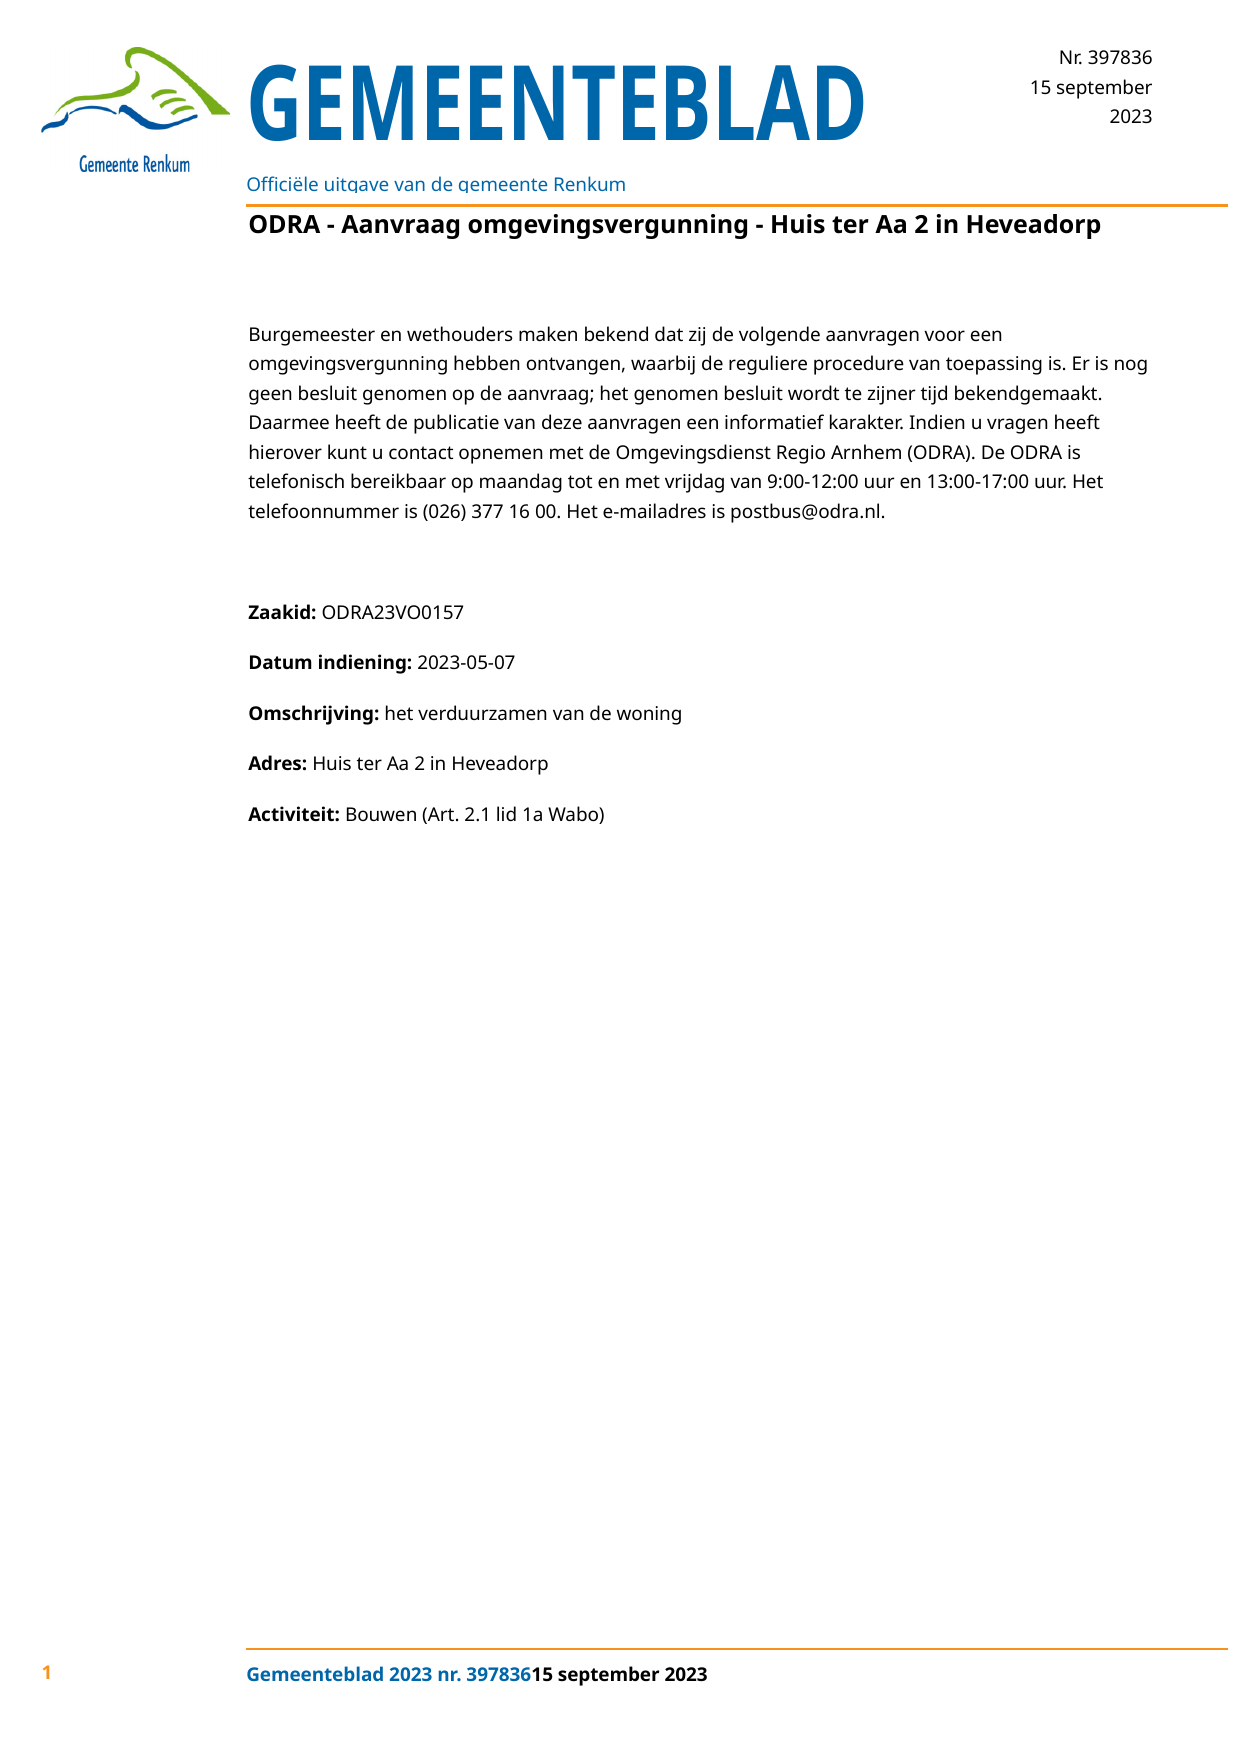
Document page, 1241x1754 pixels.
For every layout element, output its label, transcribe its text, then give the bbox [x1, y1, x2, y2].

text Zaakid: ODRA23VO0157 [248, 599, 1152, 625]
text Adres: Huis ter Aa 2 in Heveadorp [248, 750, 1152, 776]
text ODRA - Aanvraag omgevingsvergunning - Huis ter Aa 2 in Heveadorp [248, 207, 1152, 241]
text Activiteit: Bouwen (Art. 2.1 lid 1a Wabo) [248, 801, 1152, 826]
text Omschrijving: het verduurzamen van de woning [248, 700, 1152, 726]
text Datum indiening: 2023-05-07 [248, 649, 1152, 675]
text Burgemeester en wethouders maken bekend dat zij de volgende aanvragen voor een omgevingsvergunning hebben ontvangen, waarbij de reguliere procedure van toepassing is. Er is nog geen besluit genomen op de aanvraag; het genomen besluit wordt te zijner tijd bekendgemaakt. Daarmee heeft de publicatie van deze aanvragen een informatief karakter. Indien u vragen heeft hierover kunt u contact opnemen met de Omgevingsdienst Regio Arnhem (ODRA). De ODRA is telefonisch bereikbaar op maandag tot en met vrijdag van 9:00-12:00 uur en 13:00-17:00 uur. Het telefoonnummer is (026) 377 16 00. Het e-mailadres is postbus@odra.nl. [248, 321, 1152, 524]
picture [41, 47, 231, 172]
